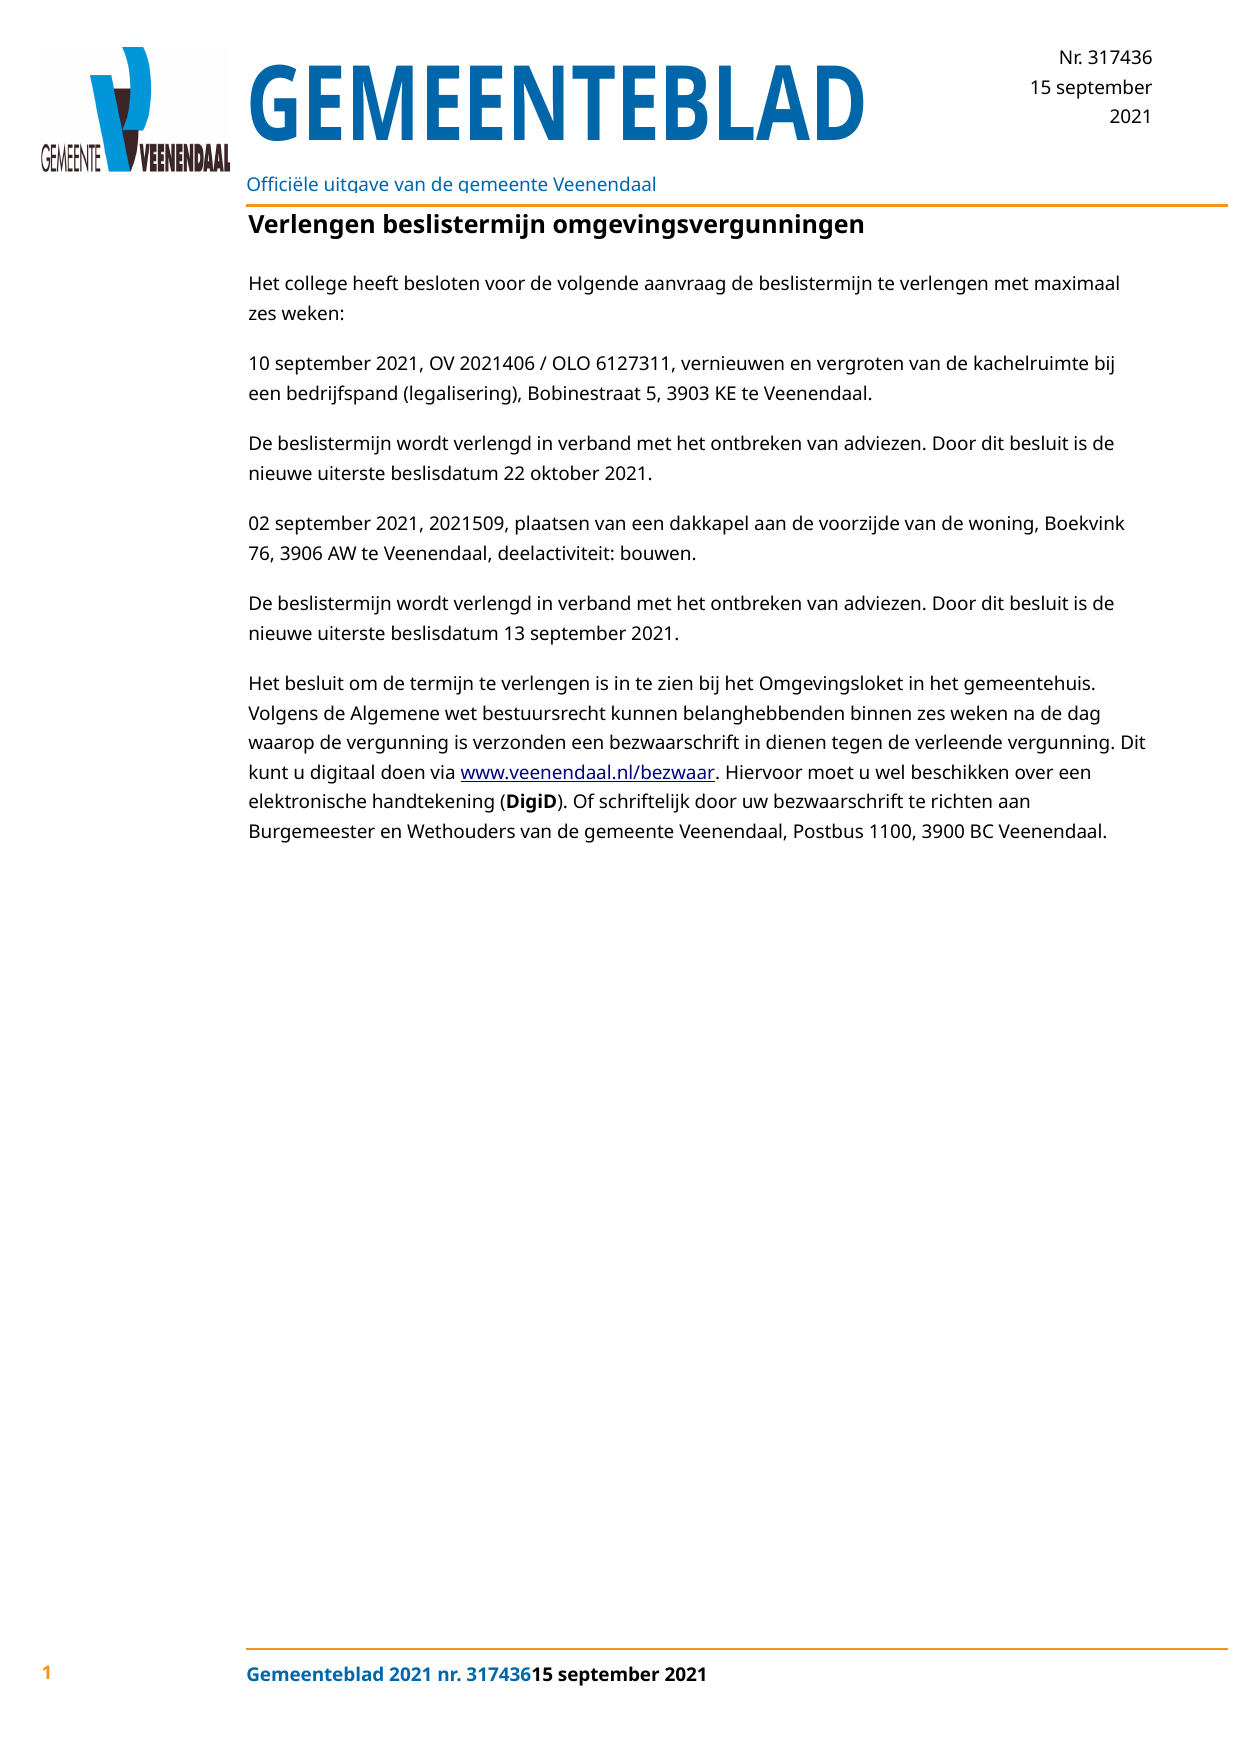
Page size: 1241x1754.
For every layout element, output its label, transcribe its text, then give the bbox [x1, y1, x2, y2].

picture [123, 47, 231, 172]
text De beslistermijn wordt verlengd in verband met het ontbreken van adviezen. Door dit besluit is de nieuwe uiterste beslisdatum 13 september 2021. [248, 590, 1152, 646]
picture [41, 47, 130, 172]
text Het besluit om de termijn te verlengen is in te zien bij het Omgevingsloket in het gemeentehuis. Volgens de Algemene wet bestuursrecht kunnen belanghebbenden binnen zes weken na de dag waarop de vergunning is verzonden een bezwaarschrift in dienen tegen de verleende vergunning. Dit kunt u digitaal doen via www.veenendaal.nl/bezwaar. Hiervoor moet u wel beschikken over een elektronische handtekening (DigiD). Of schriftelijk door uw bezwaarschrift te richten aan Burgemeester en Wethouders van de gemeente Veenendaal, Postbus 1100, 3900 BC Veenendaal. [248, 670, 1152, 844]
text 02 september 2021, 2021509, plaatsen van een dakkapel aan de voorzijde van de woning, Boekvink 76, 3906 AW te Veenendaal, deelactiviteit: bouwen. [248, 510, 1152, 566]
text Het college heeft besloten voor de volgende aanvraag de beslistermijn te verlengen met maximaal zes weken: [248, 270, 1152, 326]
text Verlengen beslistermijn omgevingsvergunningen [248, 207, 1152, 241]
text 10 september 2021, OV 2021406 / OLO 6127311, vernieuwen en vergroten van de kachelruimte bij een bedrijfspand (legalisering), Bobinestraat 5, 3903 KE te Veenendaal. [248, 350, 1152, 406]
text De beslistermijn wordt verlengd in verband met het ontbreken van adviezen. Door dit besluit is de nieuwe uiterste beslisdatum 22 oktober 2021. [248, 430, 1152, 486]
